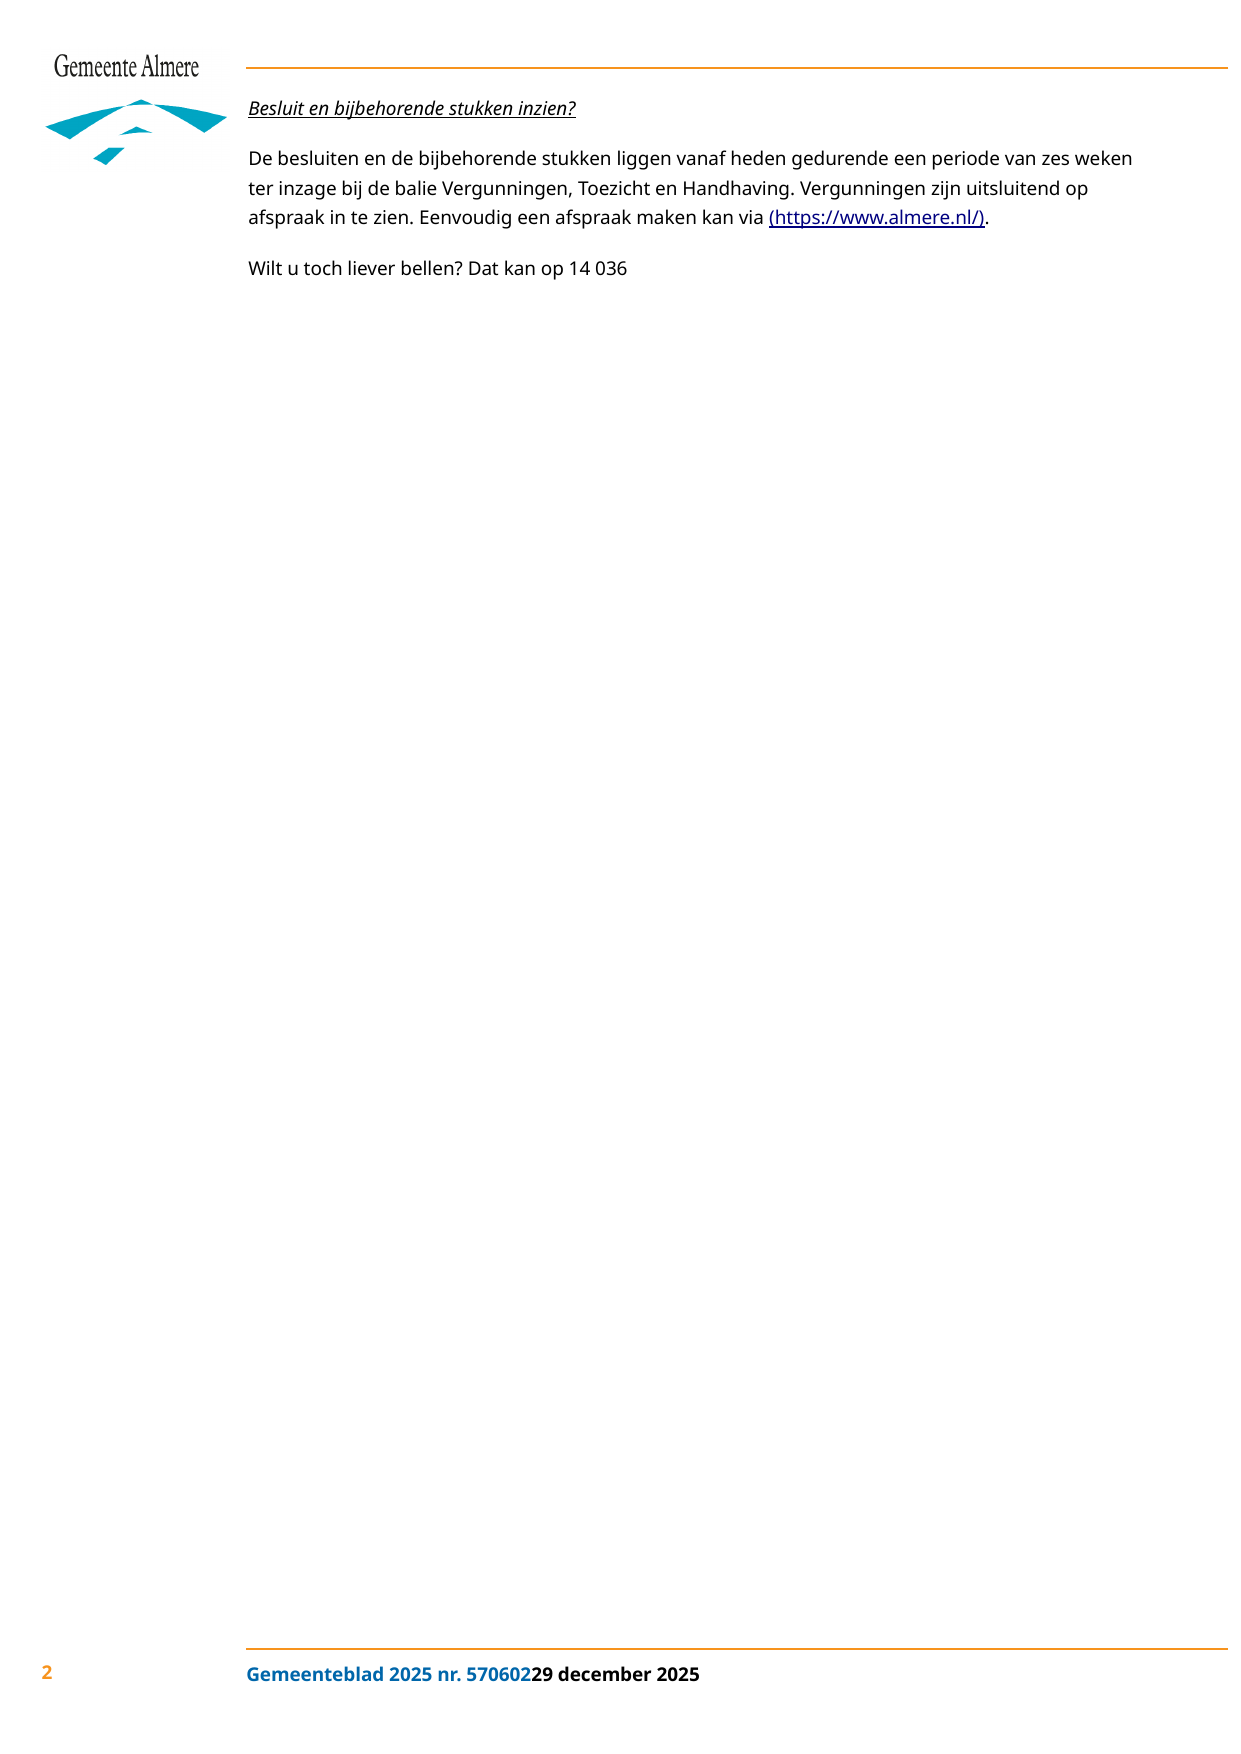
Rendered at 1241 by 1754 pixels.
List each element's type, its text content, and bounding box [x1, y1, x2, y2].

picture [41, 47, 231, 172]
text Wilt u toch liever bellen? Dat kan op 14 036 [248, 255, 1152, 281]
text Besluit en bijbehorende stukken inzien? [248, 95, 1152, 121]
text De besluiten en de bijbehorende stukken liggen vanaf heden gedurende een periode van zes weken ter inzage bij de balie Vergunningen, Toezicht en Handhaving. Vergunningen zijn uitsluitend op afspraak in te zien. Eenvoudig een afspraak maken kan via (https://www.almere.nl/). [248, 145, 1152, 230]
